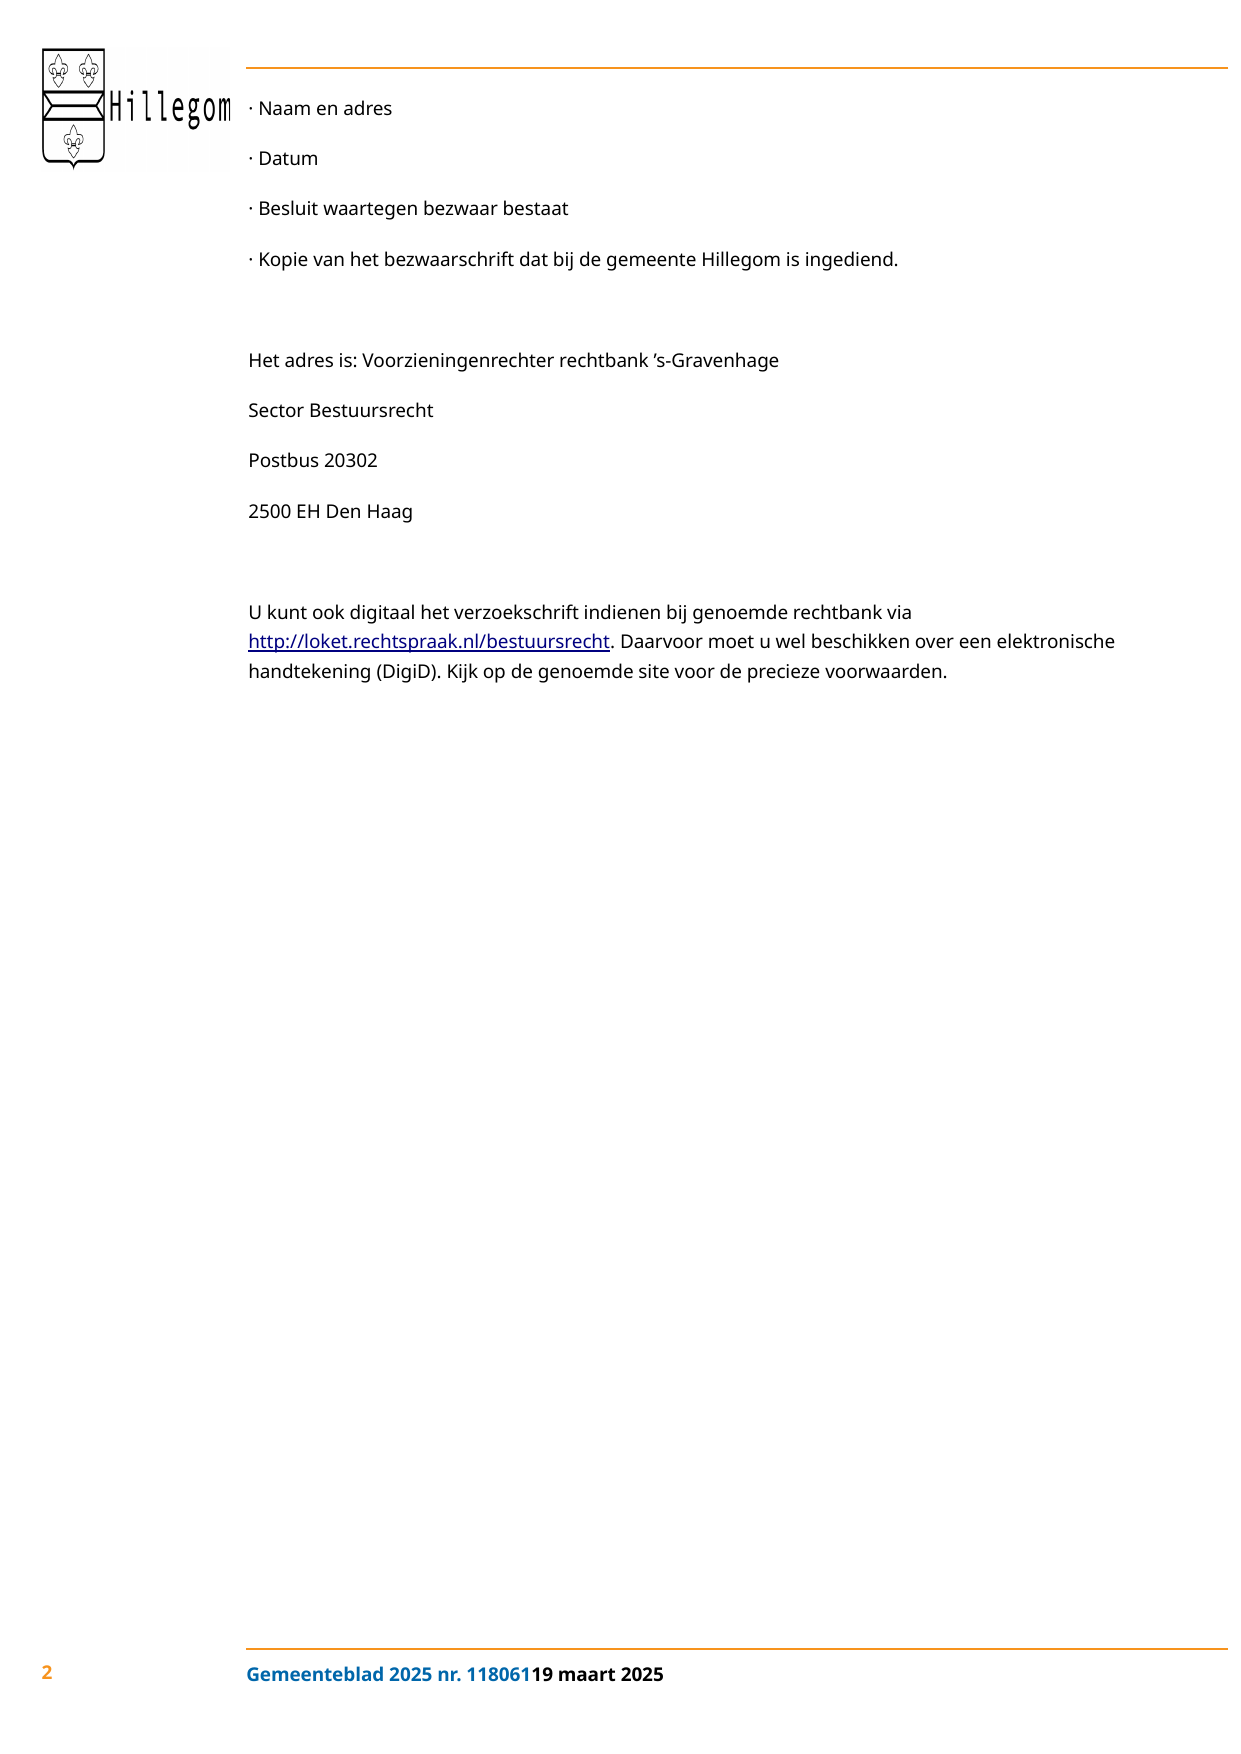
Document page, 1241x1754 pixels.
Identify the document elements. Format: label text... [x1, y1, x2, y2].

text Het adres is: Voorzieningenrechter rechtbank ’s-Gravenhage [248, 347, 1152, 373]
picture [41, 47, 231, 172]
text · Naam en adres [248, 95, 1152, 121]
text · Kopie van het bezwaarschrift dat bij de gemeente Hillegom is ingediend. [248, 246, 1152, 272]
text U kunt ook digitaal het verzoekschrift indienen bij genoemde rechtbank via http://loket.rechtspraak.nl/bestuursrecht. Daarvoor moet u wel beschikken over een elektronische handtekening (DigiD). Kijk op de genoemde site voor de precieze voorwaarden. [248, 599, 1152, 684]
text · Besluit waartegen bezwaar bestaat [248, 196, 1152, 221]
text Postbus 20302 [248, 448, 1152, 473]
text 2500 EH Den Haag [248, 498, 1152, 524]
text · Datum [248, 145, 1152, 171]
text Sector Bestuursrecht [248, 397, 1152, 423]
